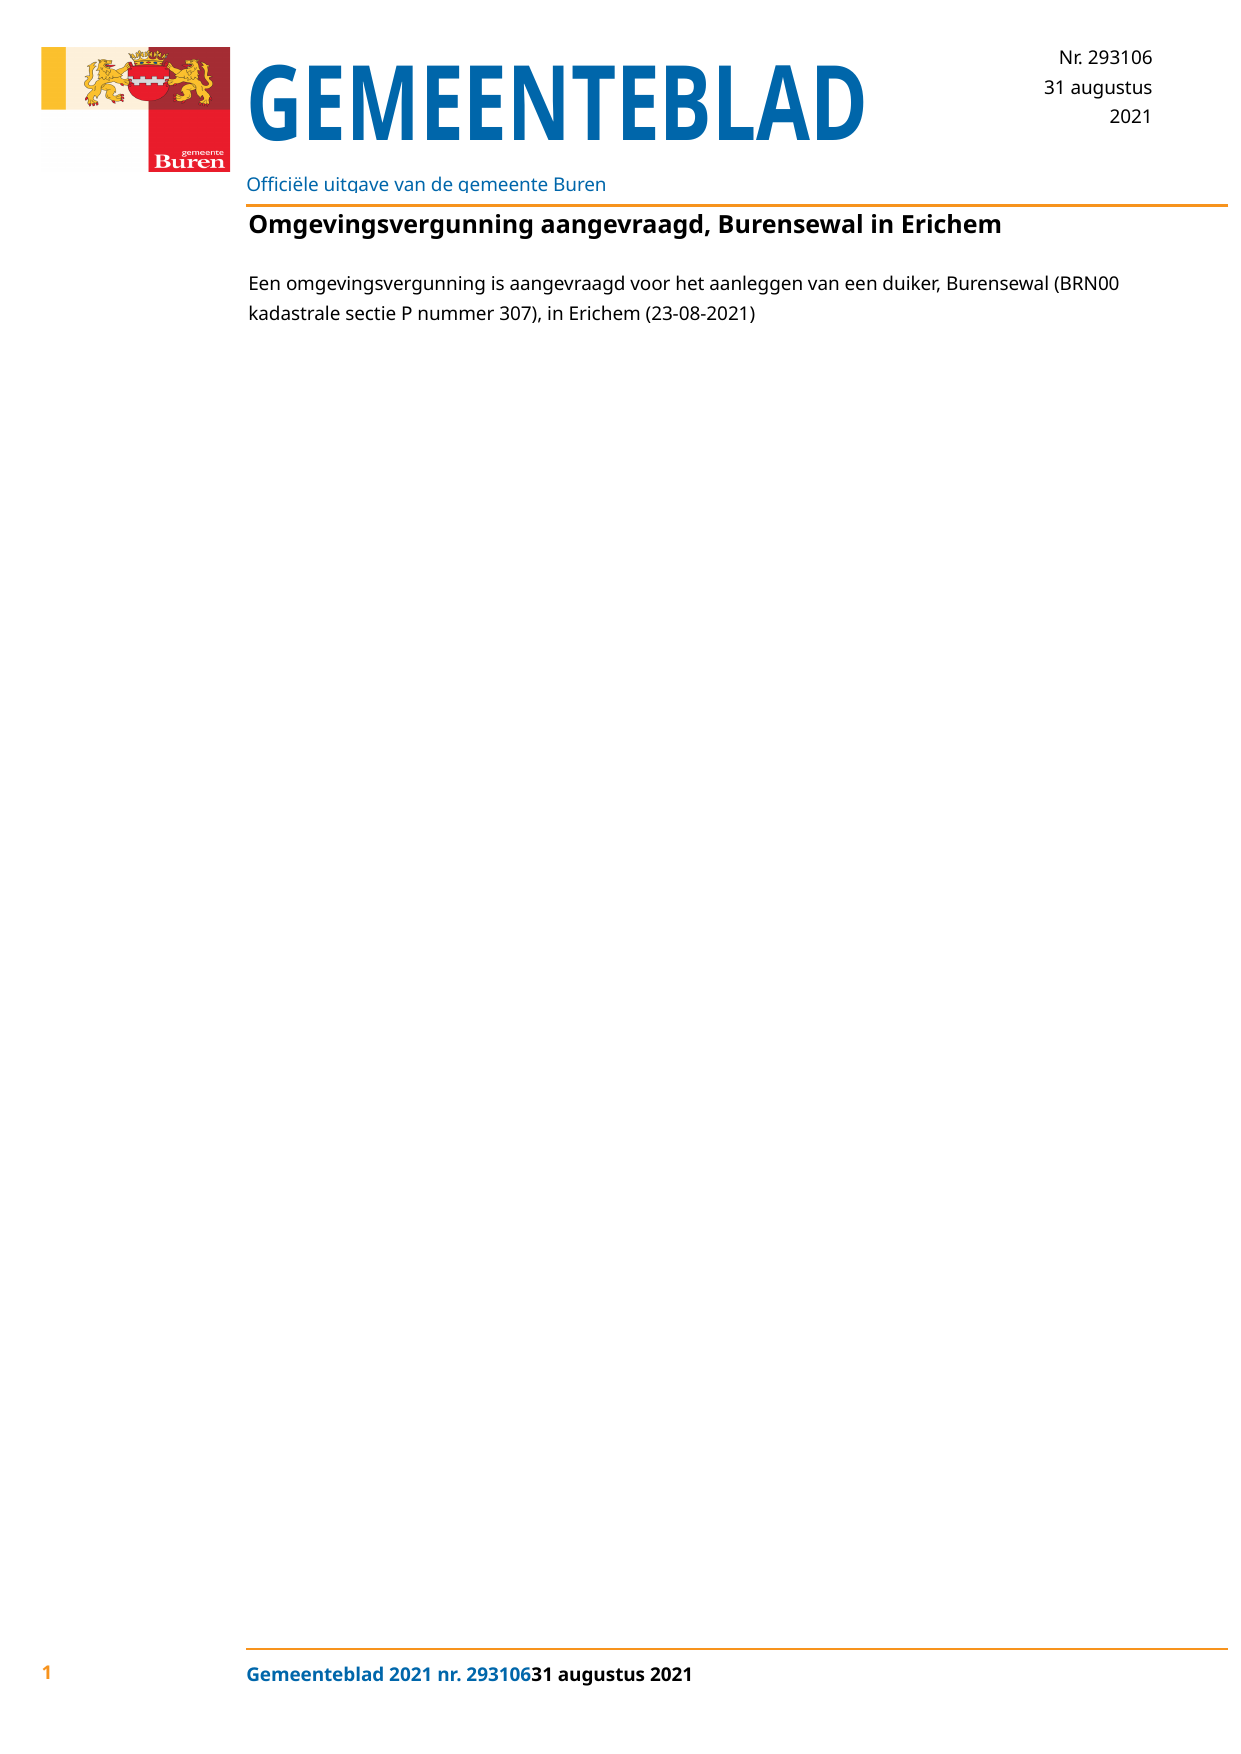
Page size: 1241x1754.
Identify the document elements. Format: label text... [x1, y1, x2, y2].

text Een omgevingsvergunning is aangevraagd voor het aanleggen van een duiker, Burensewal (BRN00 kadastrale sectie P nummer 307), in Erichem (23-08-2021) [248, 270, 1152, 326]
picture [41, 47, 231, 172]
text Omgevingsvergunning aangevraagd, Burensewal in Erichem [248, 207, 1152, 241]
